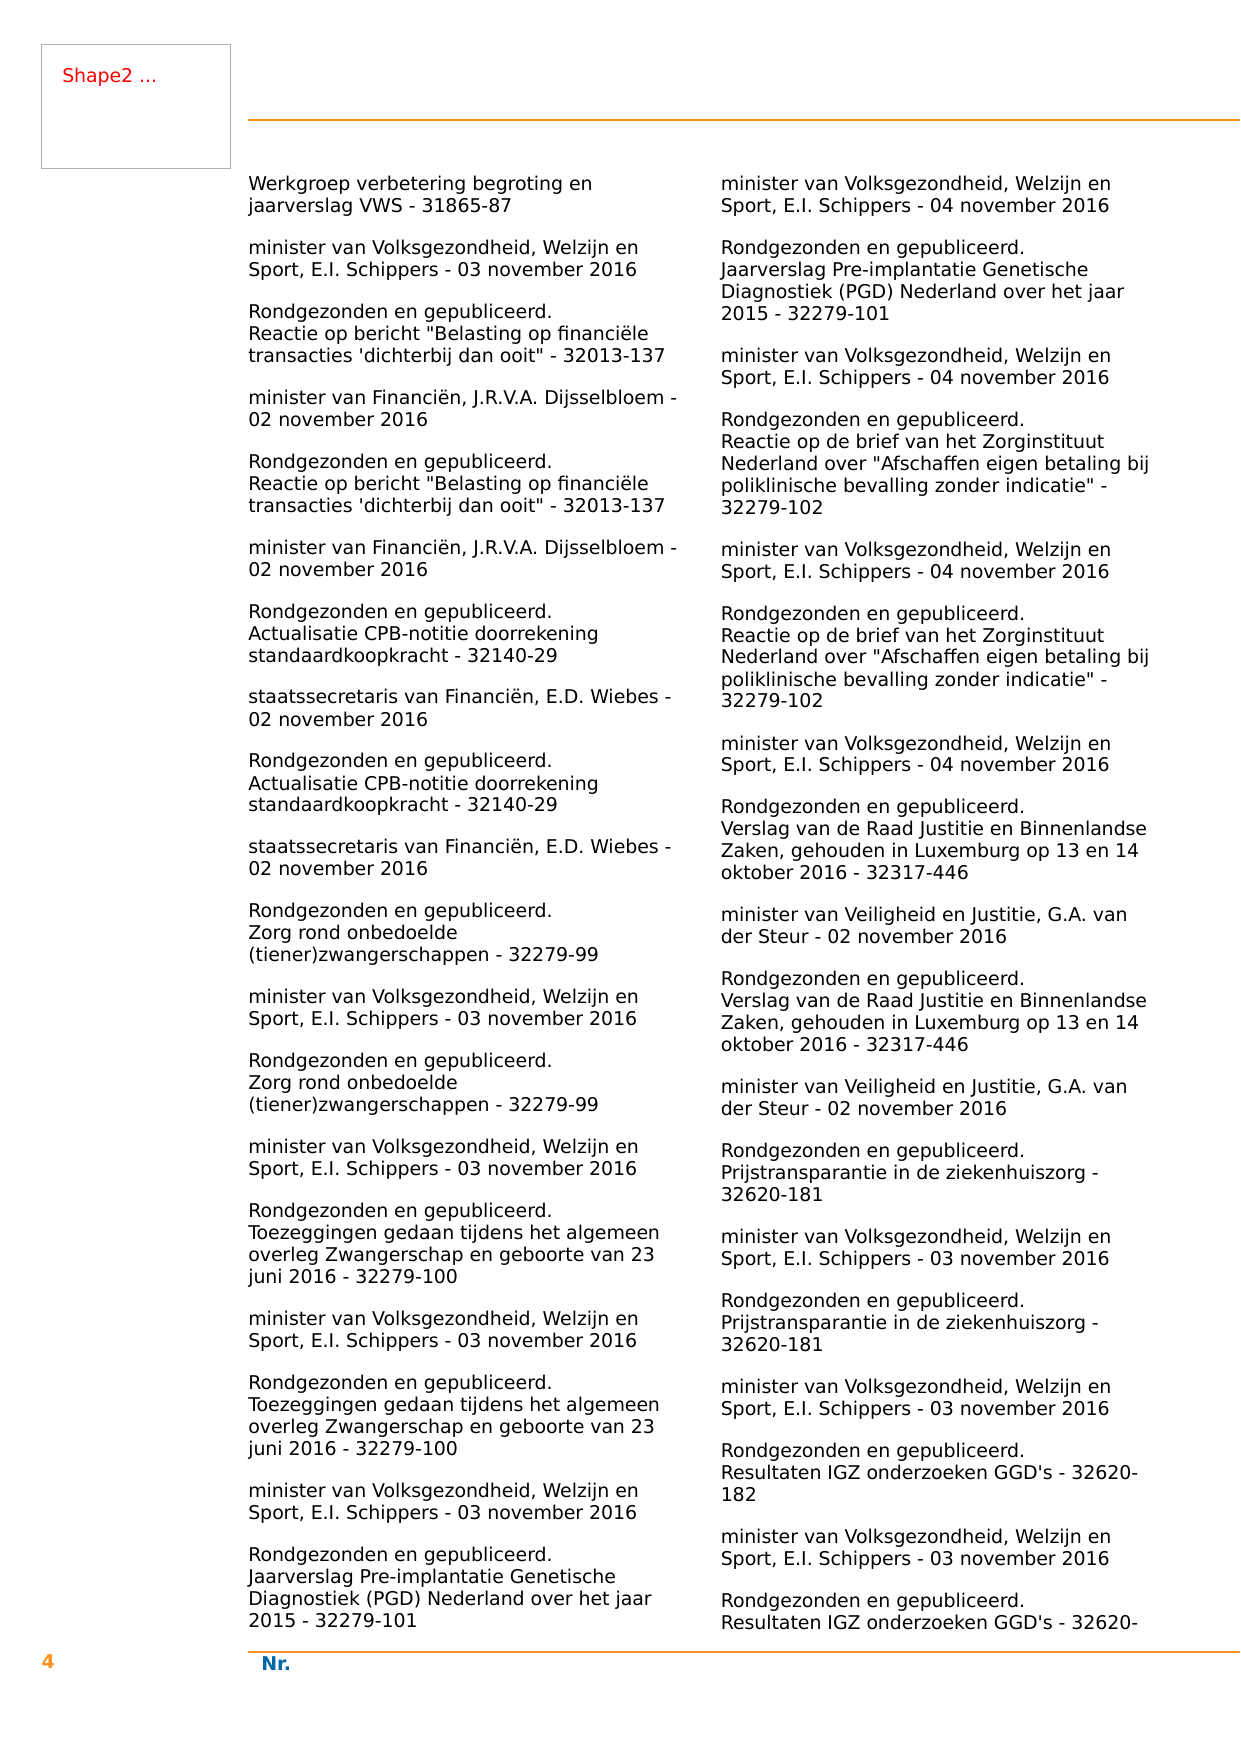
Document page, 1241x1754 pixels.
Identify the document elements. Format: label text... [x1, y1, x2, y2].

text minister van Volksgezondheid, Welzijn en Sport, E.I. Schippers - 03 november 2016 [248, 986, 691, 1030]
text Rondgezonden en gepubliceerd. [248, 900, 691, 922]
text Rondgezonden en gepubliceerd. [721, 1590, 1163, 1612]
text Verslag van de Raad Justitie en Binnenlandse Zaken, gehouden in Luxemburg op 13 en 14 oktober 2016 - 32317-446 [721, 990, 1163, 1056]
text minister van Volksgezondheid, Welzijn en Sport, E.I. Schippers - 04 november 2016 [721, 538, 1163, 582]
text minister van Volksgezondheid, Welzijn en Sport, E.I. Schippers - 03 november 2016 [721, 1526, 1163, 1570]
text minister van Volksgezondheid, Welzijn en Sport, E.I. Schippers - 04 november 2016 [721, 732, 1163, 776]
text minister van Volksgezondheid, Welzijn en Sport, E.I. Schippers - 03 november 2016 [721, 1376, 1163, 1420]
text Rondgezonden en gepubliceerd. [248, 1372, 691, 1394]
text Resultaten IGZ onderzoeken GGD's - 32620-182 [721, 1462, 1163, 1506]
text Rondgezonden en gepubliceerd. [721, 602, 1163, 624]
text Rondgezonden en gepubliceerd. [248, 750, 691, 772]
text Reactie op de brief van het Zorginstituut Nederland over "Afschaffen eigen betaling bij poliklinische bevalling zonder indicatie" - 32279-102 [721, 624, 1163, 712]
text minister van Volksgezondheid, Welzijn en Sport, E.I. Schippers - 03 november 2016 [248, 237, 691, 281]
text minister van Volksgezondheid, Welzijn en Sport, E.I. Schippers - 04 november 2016 [721, 173, 1163, 217]
text minister van Financiën, J.R.V.A. Dijsselbloem - 02 november 2016 [248, 387, 691, 431]
text Werkgroep verbetering begroting en jaarverslag VWS - 31865-87 [248, 173, 691, 217]
text Jaarverslag Pre-implantatie Genetische Diagnostiek (PGD) Nederland over het jaar 2015 - 32279-101 [721, 259, 1163, 325]
text Verslag van de Raad Justitie en Binnenlandse Zaken, gehouden in Luxemburg op 13 en 14 oktober 2016 - 32317-446 [721, 818, 1163, 884]
text Rondgezonden en gepubliceerd. [721, 409, 1163, 431]
text Reactie op bericht "Belasting op financiële transacties 'dichterbij dan ooit" - 32013-137 [248, 323, 691, 367]
text minister van Veiligheid en Justitie, G.A. van der Steur - 02 november 2016 [721, 1076, 1163, 1120]
text Rondgezonden en gepubliceerd. [721, 968, 1163, 990]
text minister van Veiligheid en Justitie, G.A. van der Steur - 02 november 2016 [721, 904, 1163, 948]
text Rondgezonden en gepubliceerd. [248, 1200, 691, 1222]
text minister van Financiën, J.R.V.A. Dijsselbloem - 02 november 2016 [248, 537, 691, 581]
text Toezeggingen gedaan tijdens het algemeen overleg Zwangerschap en geboorte van 23 juni 2016 - 32279-100 [248, 1222, 691, 1288]
text Prijstransparantie in de ziekenhuiszorg - 32620-181 [721, 1162, 1163, 1206]
text Zorg rond onbedoelde (tiener)zwangerschappen - 32279-99 [248, 1072, 691, 1116]
text Jaarverslag Pre-implantatie Genetische Diagnostiek (PGD) Nederland over het jaar 2015 - 32279-101 [248, 1566, 691, 1632]
text Rondgezonden en gepubliceerd. [248, 1050, 691, 1072]
text Rondgezonden en gepubliceerd. [721, 1290, 1163, 1312]
text Rondgezonden en gepubliceerd. [248, 601, 691, 622]
text Rondgezonden en gepubliceerd. [721, 796, 1163, 818]
text Zorg rond onbedoelde (tiener)zwangerschappen - 32279-99 [248, 922, 691, 966]
text Actualisatie CPB-notitie doorrekening standaardkoopkracht - 32140-29 [248, 772, 691, 816]
text Reactie op de brief van het Zorginstituut Nederland over "Afschaffen eigen betaling bij poliklinische bevalling zonder indicatie" - 32279-102 [721, 431, 1163, 518]
text staatssecretaris van Financiën, E.D. Wiebes - 02 november 2016 [248, 836, 691, 880]
text Rondgezonden en gepubliceerd. [248, 451, 691, 473]
text minister van Volksgezondheid, Welzijn en Sport, E.I. Schippers - 04 november 2016 [721, 345, 1163, 389]
text Rondgezonden en gepubliceerd. [721, 1140, 1163, 1162]
text Resultaten IGZ onderzoeken GGD's - 32620- [721, 1612, 1163, 1634]
text Rondgezonden en gepubliceerd. [721, 237, 1163, 259]
text Rondgezonden en gepubliceerd. [248, 1544, 691, 1566]
text Rondgezonden en gepubliceerd. [721, 1440, 1163, 1462]
text minister van Volksgezondheid, Welzijn en Sport, E.I. Schippers - 03 november 2016 [248, 1480, 691, 1524]
text staatssecretaris van Financiën, E.D. Wiebes - 02 november 2016 [248, 686, 691, 730]
text Actualisatie CPB-notitie doorrekening standaardkoopkracht - 32140-29 [248, 622, 691, 666]
text Rondgezonden en gepubliceerd. [248, 301, 691, 323]
text Prijstransparantie in de ziekenhuiszorg - 32620-181 [721, 1312, 1163, 1356]
text Reactie op bericht "Belasting op financiële transacties 'dichterbij dan ooit" - 32013-137 [248, 473, 691, 517]
text minister van Volksgezondheid, Welzijn en Sport, E.I. Schippers - 03 november 2016 [248, 1308, 691, 1352]
text Toezeggingen gedaan tijdens het algemeen overleg Zwangerschap en geboorte van 23 juni 2016 - 32279-100 [248, 1394, 691, 1460]
text minister van Volksgezondheid, Welzijn en Sport, E.I. Schippers - 03 november 2016 [248, 1136, 691, 1180]
text minister van Volksgezondheid, Welzijn en Sport, E.I. Schippers - 03 november 2016 [721, 1226, 1163, 1270]
